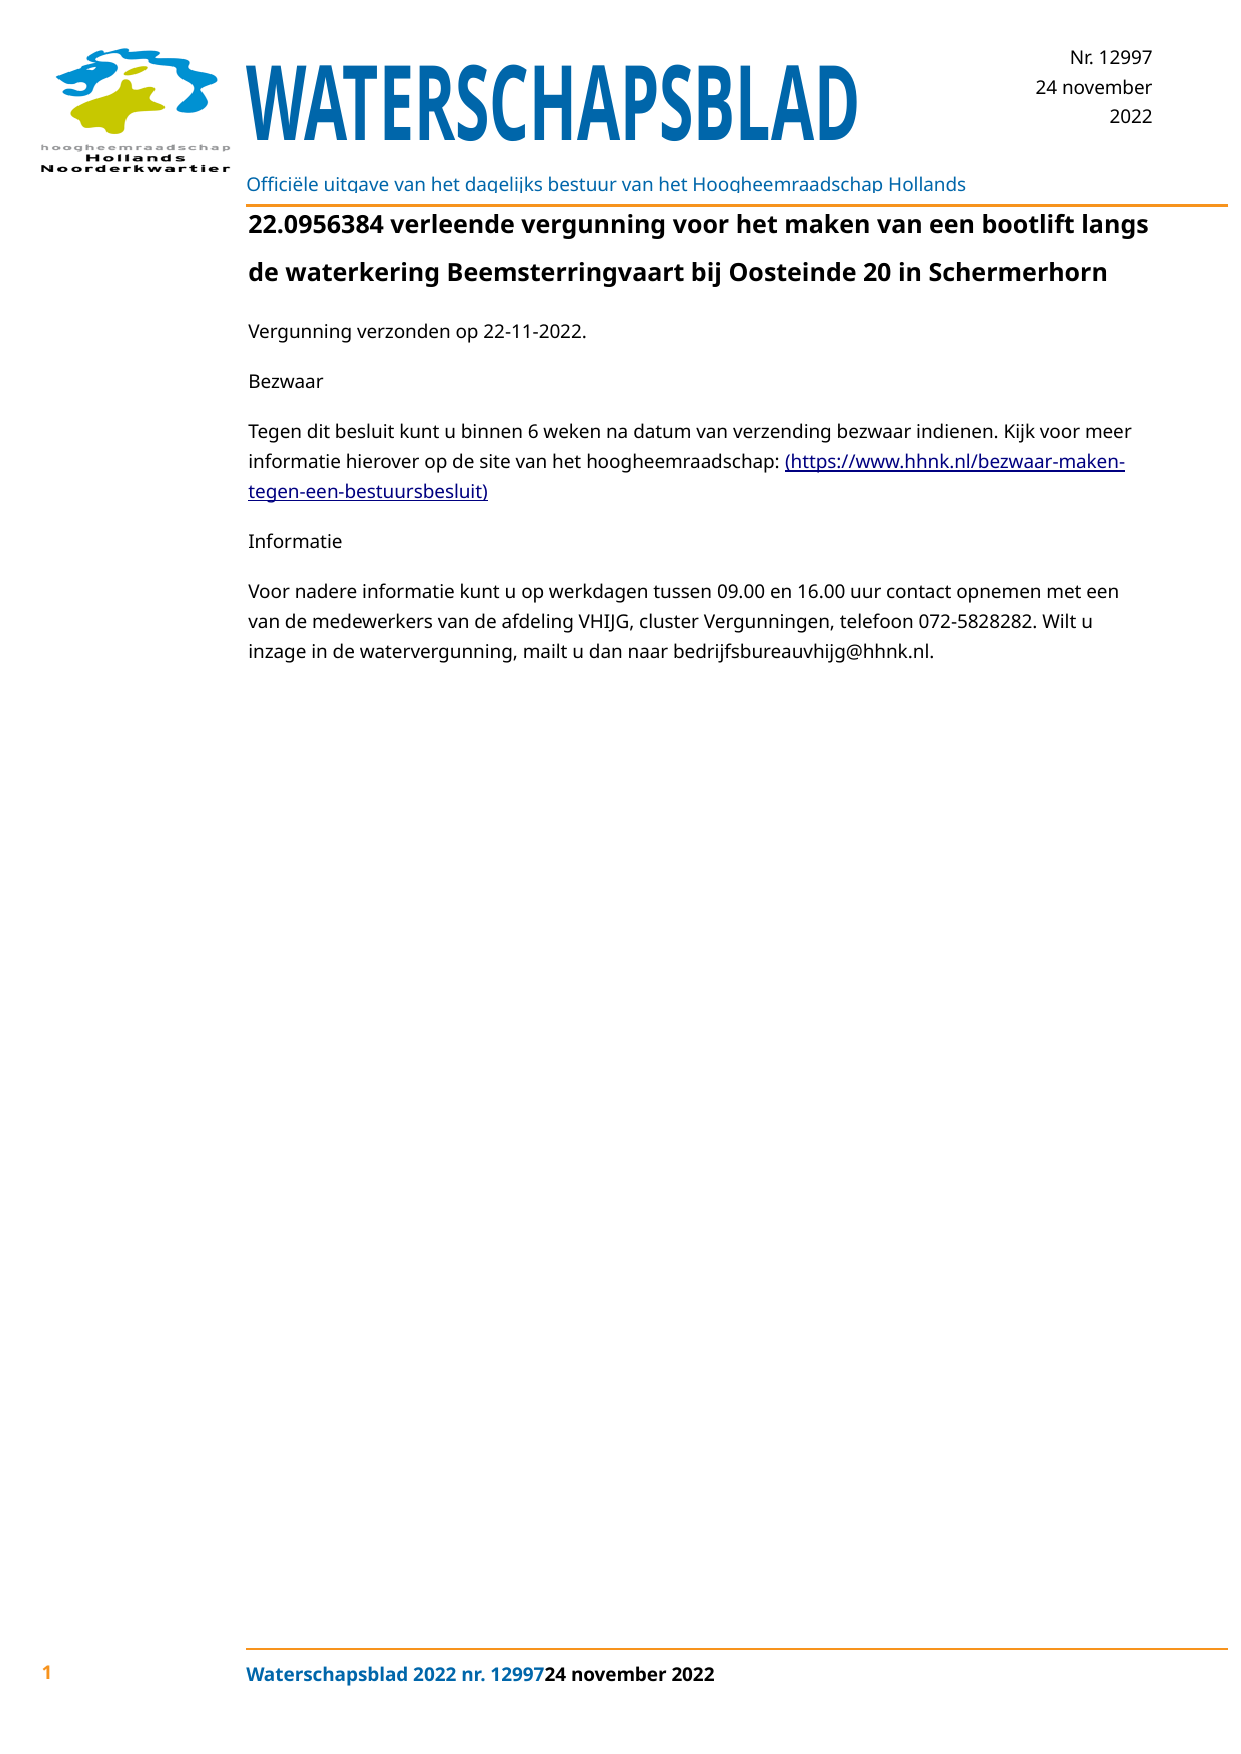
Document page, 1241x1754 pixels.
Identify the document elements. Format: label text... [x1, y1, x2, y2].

text Tegen dit besluit kunt u binnen 6 weken na datum van verzending bezwaar indienen. Kijk voor meer informatie hierover op de site van het hoogheemraadschap: (https://www.hhnk.nl/bezwaar-maken-tegen-een-bestuursbesluit) [248, 419, 1152, 504]
text Vergunning verzonden op 22-11-2022. [248, 318, 1152, 344]
text 22.0956384 verleende vergunning voor het maken van een bootlift langs de waterkering Beemsterringvaart bij Oosteinde 20 in Schermerhorn [248, 207, 1152, 288]
text Informatie [248, 528, 1152, 554]
text Voor nadere informatie kunt u op werkdagen tussen 09.00 en 16.00 uur contact opnemen met een van de medewerkers van de afdeling VHIJG, cluster Vergunningen, telefoon 072-5828282. Wilt u inzage in de watervergunning, mailt u dan naar bedrijfsbureauvhijg@hhnk.nl. [248, 579, 1152, 664]
picture [41, 47, 231, 172]
text Bezwaar [248, 368, 1152, 394]
